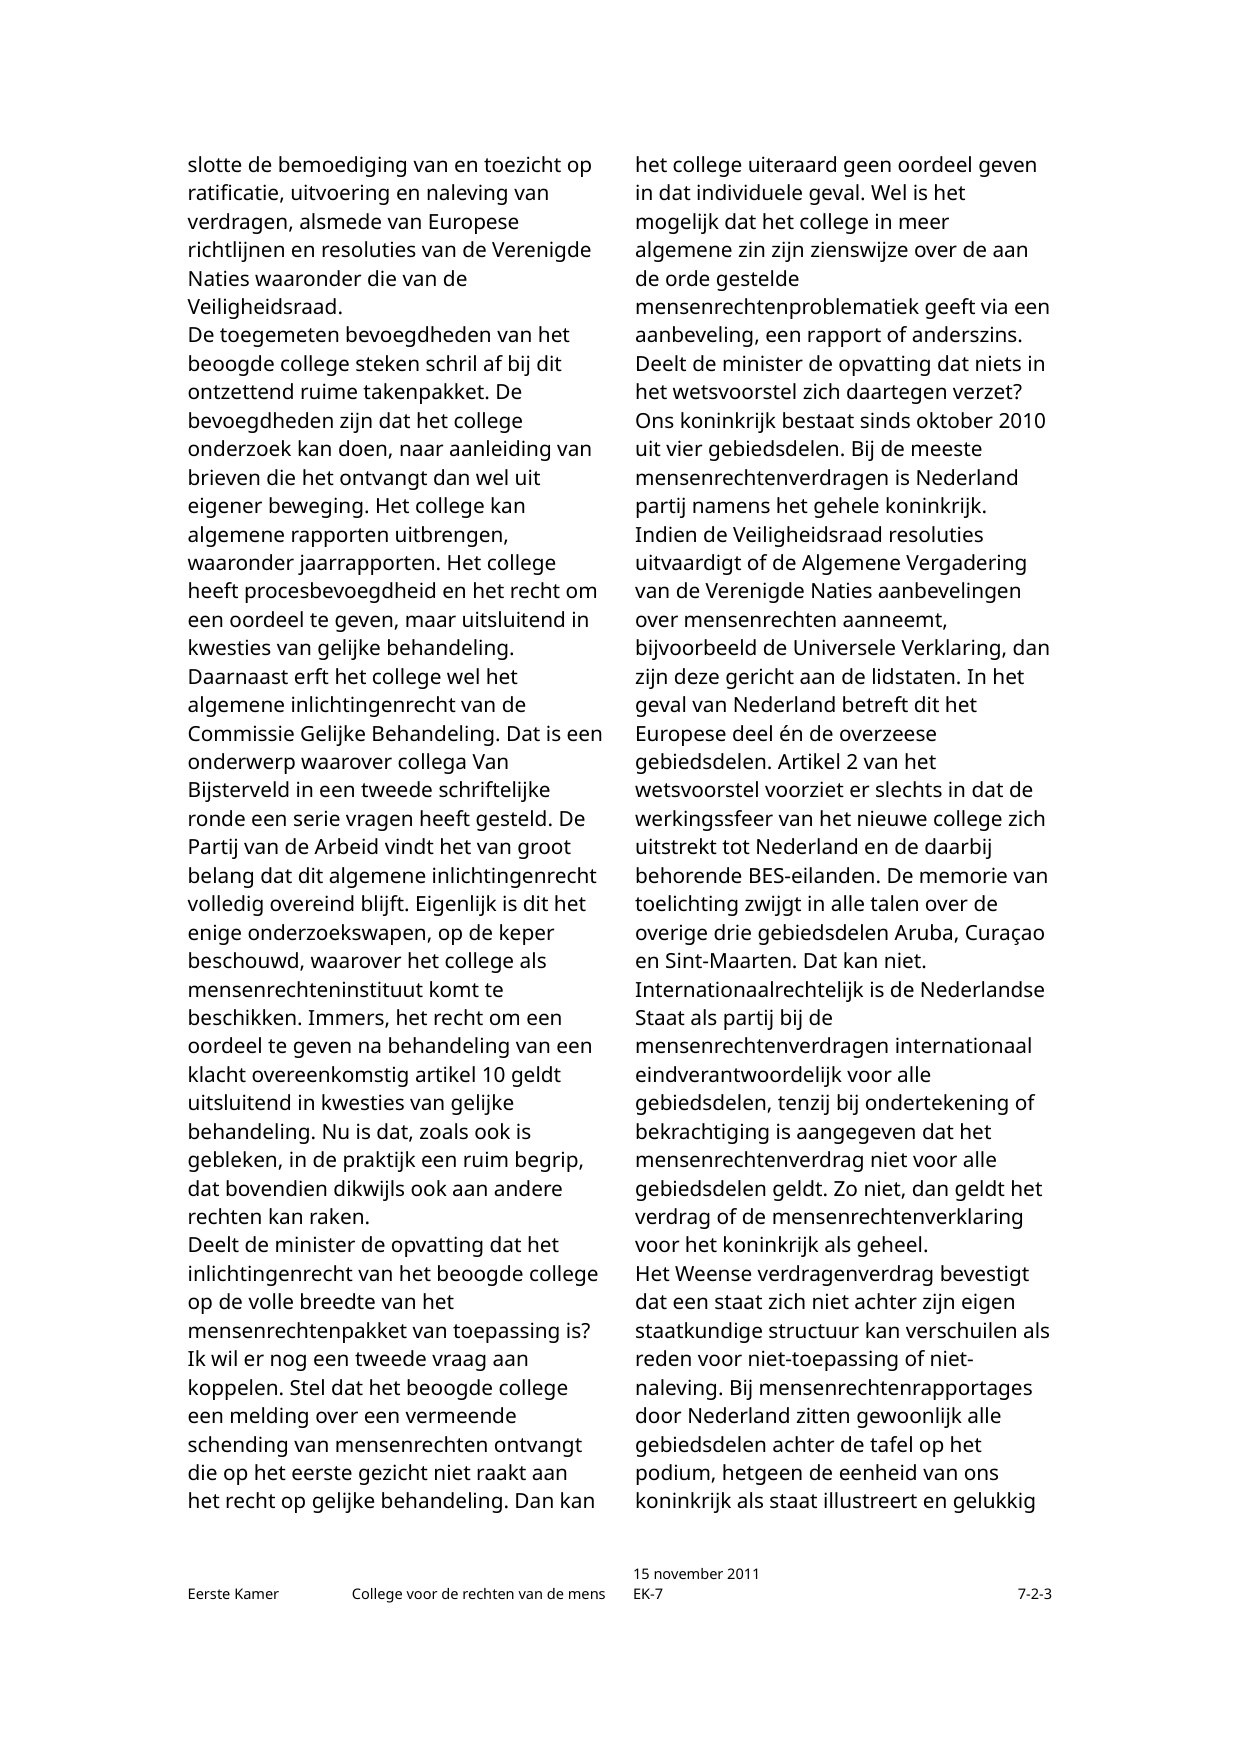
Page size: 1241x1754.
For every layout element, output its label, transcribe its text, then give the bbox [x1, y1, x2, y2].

text De toegemeten bevoegdheden van het beoogde college steken schril af bij dit ontzettend ruime takenpakket. De bevoegdheden zijn dat het college onderzoek kan doen, naar aanleiding van brieven die het ontvangt dan wel uit eigener beweging. Het college kan algemene rapporten uitbrengen, waaronder jaarrapporten. Het college heeft procesbevoegdheid en het recht om een oordeel te geven, maar uitsluitend in kwesties van gelijke behandeling. Daarnaast erft het college wel het algemene inlichtingenrecht van de Commissie Gelijke Behandeling. Dat is een onderwerp waarover collega Van Bijsterveld in een tweede schriftelijke ronde een serie vragen heeft gesteld. De Partij van de Arbeid vindt het van groot belang dat dit algemene inlichtingenrecht volledig overeind blijft. Eigenlijk is dit het enige onderzoekswapen, op de keper beschouwd, waarover het college als mensenrechteninstituut komt te beschikken. Immers, het recht om een oordeel te geven na behandeling van een klacht overeenkomstig artikel 10 geldt uitsluitend in kwesties van gelijke behandeling. Nu is dat, zoals ook is gebleken, in de praktijk een ruim begrip, dat bovendien dikwijls ook aan andere rechten kan raken. [187, 321, 605, 1231]
text Het Weense verdragenverdrag bevestigt dat een staat zich niet achter zijn eigen staatkundige structuur kan verschuilen als reden voor niet-toepassing of niet-naleving. Bij mensenrechtenrapportages door Nederland zitten gewoonlijk alle gebiedsdelen achter de tafel op het podium, hetgeen de eenheid van ons koninkrijk als staat illustreert en gelukkig [635, 1259, 1053, 1515]
text het college uiteraard geen oordeel geven in dat individuele geval. Wel is het mogelijk dat het college in meer algemene zin zijn zienswijze over de aan de orde gestelde mensenrechtenproblematiek geeft via een aanbeveling, een rapport of anderszins. Deelt de minister de opvatting dat niets in het wetsvoorstel zich daartegen verzet? [635, 150, 1053, 406]
text Deelt de minister de opvatting dat het inlichtingenrecht van het beoogde college op de volle breedte van het mensenrechtenpakket van toepassing is? Ik wil er nog een tweede vraag aan koppelen. Stel dat het beoogde college een melding over een vermeende schending van mensenrechten ontvangt die op het eerste gezicht niet raakt aan het recht op gelijke behandeling. Dan kan [187, 1231, 605, 1515]
text slotte de bemoediging van en toezicht op ratificatie, uitvoering en naleving van verdragen, alsmede van Europese richtlijnen en resoluties van de Verenigde Naties waaronder die van de Veiligheidsraad. [187, 150, 605, 321]
text Ons koninkrijk bestaat sinds oktober 2010 uit vier gebiedsdelen. Bij de meeste mensenrechtenverdragen is Nederland partij namens het gehele koninkrijk. Indien de Veiligheidsraad resoluties uitvaardigt of de Algemene Vergadering van de Verenigde Naties aanbevelingen over mensenrechten aanneemt, bijvoorbeeld de Universele Verklaring, dan zijn deze gericht aan de lidstaten. In het geval van Nederland betreft dit het Europese deel én de overzeese gebiedsdelen. Artikel 2 van het wetsvoorstel voorziet er slechts in dat de werkingssfeer van het nieuwe college zich uitstrekt tot Nederland en de daarbij behorende BES-eilanden. De memorie van toelichting zwijgt in alle talen over de overige drie gebiedsdelen Aruba, Curaçao en Sint-Maarten. Dat kan niet. Internationaalrechtelijk is de Nederlandse Staat als partij bij de mensenrechtenverdragen internationaal eindverantwoordelijk voor alle gebiedsdelen, tenzij bij ondertekening of bekrachtiging is aangegeven dat het mensenrechtenverdrag niet voor alle gebiedsdelen geldt. Zo niet, dan geldt het verdrag of de mensenrechtenverklaring voor het koninkrijk als geheel. [635, 406, 1053, 1259]
